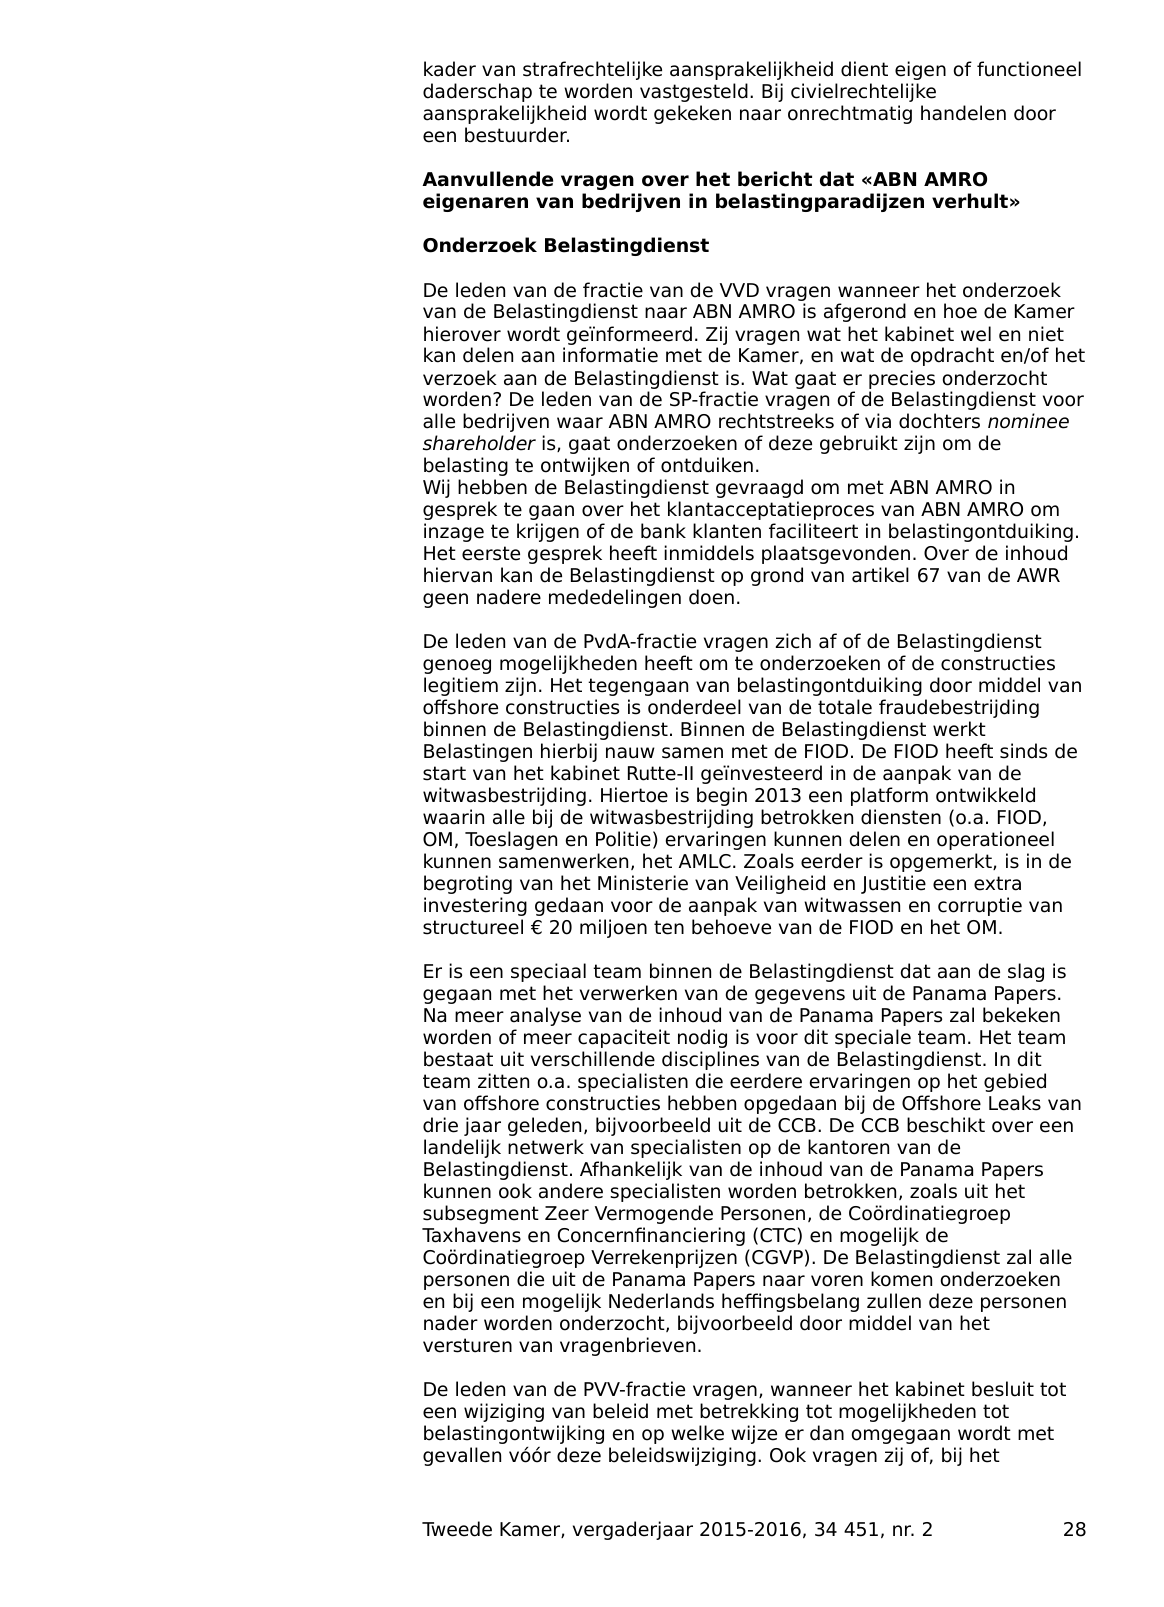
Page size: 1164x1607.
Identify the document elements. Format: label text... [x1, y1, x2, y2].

text De leden van de fractie van de VVD vragen wanneer het onderzoek van de Belastingdienst naar ABN AMRO is afgerond en hoe de Kamer hierover wordt geïnformeerd. Zij vragen wat het kabinet wel en niet kan delen aan informatie met de Kamer, en wat de opdracht en/of het verzoek aan de Belastingdienst is. Wat gaat er precies onderzocht worden? De leden van de SP-fractie vragen of de Belastingdienst voor alle bedrijven waar ABN AMRO rechtstreeks of via dochters nominee shareholder is, gaat onderzoeken of deze gebruikt zijn om de belasting te ontwijken of ontduiken. [422, 279, 1087, 477]
text De leden van de PvdA-fractie vragen zich af of de Belastingdienst genoeg mogelijkheden heeft om te onderzoeken of de constructies legitiem zijn. Het tegengaan van belastingontduiking door middel van offshore constructies is onderdeel van de totale fraudebestrijding binnen de Belastingdienst. Binnen de Belastingdienst werkt Belastingen hierbij nauw samen met de FIOD. De FIOD heeft sinds de start van het kabinet Rutte-II geïnvesteerd in de aanpak van de witwasbestrijding. Hiertoe is begin 2013 een platform ontwikkeld waarin alle bij de witwasbestrijding betrokken diensten (o.a. FIOD, OM, Toeslagen en Politie) ervaringen kunnen delen en operationeel kunnen samenwerken, het AMLC. Zoals eerder is opgemerkt, is in de begroting van het Ministerie van Veiligheid en Justitie een extra investering gedaan voor de aanpak van witwassen en corruptie van structureel € 20 miljoen ten behoeve van de FIOD en het OM. [422, 631, 1087, 939]
subtitle Aanvullende vragen over het bericht dat «ABN AMRO eigenaren van bedrijven in belastingparadijzen verhult» [422, 169, 1087, 213]
text Er is een speciaal team binnen de Belastingdienst dat aan de slag is gegaan met het verwerken van de gegevens uit de Panama Papers. Na meer analyse van de inhoud van de Panama Papers zal bekeken worden of meer capaciteit nodig is voor dit speciale team. Het team bestaat uit verschillende disciplines van de Belastingdienst. In dit team zitten o.a. specialisten die eerdere ervaringen op het gebied van offshore constructies hebben opgedaan bij de Offshore Leaks van drie jaar geleden, bijvoorbeeld uit de CCB. De CCB beschikt over een landelijk netwerk van specialisten op de kantoren van de Belastingdienst. Afhankelijk van de inhoud van de Panama Papers kunnen ook andere specialisten worden betrokken, zoals uit het subsegment Zeer Vermogende Personen, de Coördinatiegroep Taxhavens en Concernfinanciering (CTC) en mogelijk de Coördinatiegroep Verrekenprijzen (CGVP). De Belastingdienst zal alle personen die uit de Panama Papers naar voren komen onderzoeken en bij een mogelijk Nederlands heffingsbelang zullen deze personen nader worden onderzocht, bijvoorbeeld door middel van het versturen van vragenbrieven. [422, 961, 1087, 1357]
text kader van strafrechtelijke aansprakelijkheid dient eigen of functioneel daderschap te worden vastgesteld. Bij civielrechtelijke aansprakelijkheid wordt gekeken naar onrechtmatig handelen door een bestuurder. [422, 59, 1087, 147]
subtitle Onderzoek Belastingdienst [422, 235, 1087, 257]
text De leden van de PVV-fractie vragen, wanneer het kabinet besluit tot een wijziging van beleid met betrekking tot mogelijkheden tot belastingontwijking en op welke wijze er dan omgegaan wordt met gevallen vóór deze beleidswijziging. Ook vragen zij of, bij het [422, 1379, 1087, 1467]
text Wij hebben de Belastingdienst gevraagd om met ABN AMRO in gesprek te gaan over het klantacceptatieproces van ABN AMRO om inzage te krijgen of de bank klanten faciliteert in belastingontduiking. Het eerste gesprek heeft inmiddels plaatsgevonden. Over de inhoud hiervan kan de Belastingdienst op grond van artikel 67 van de AWR geen nadere mededelingen doen. [422, 477, 1087, 609]
